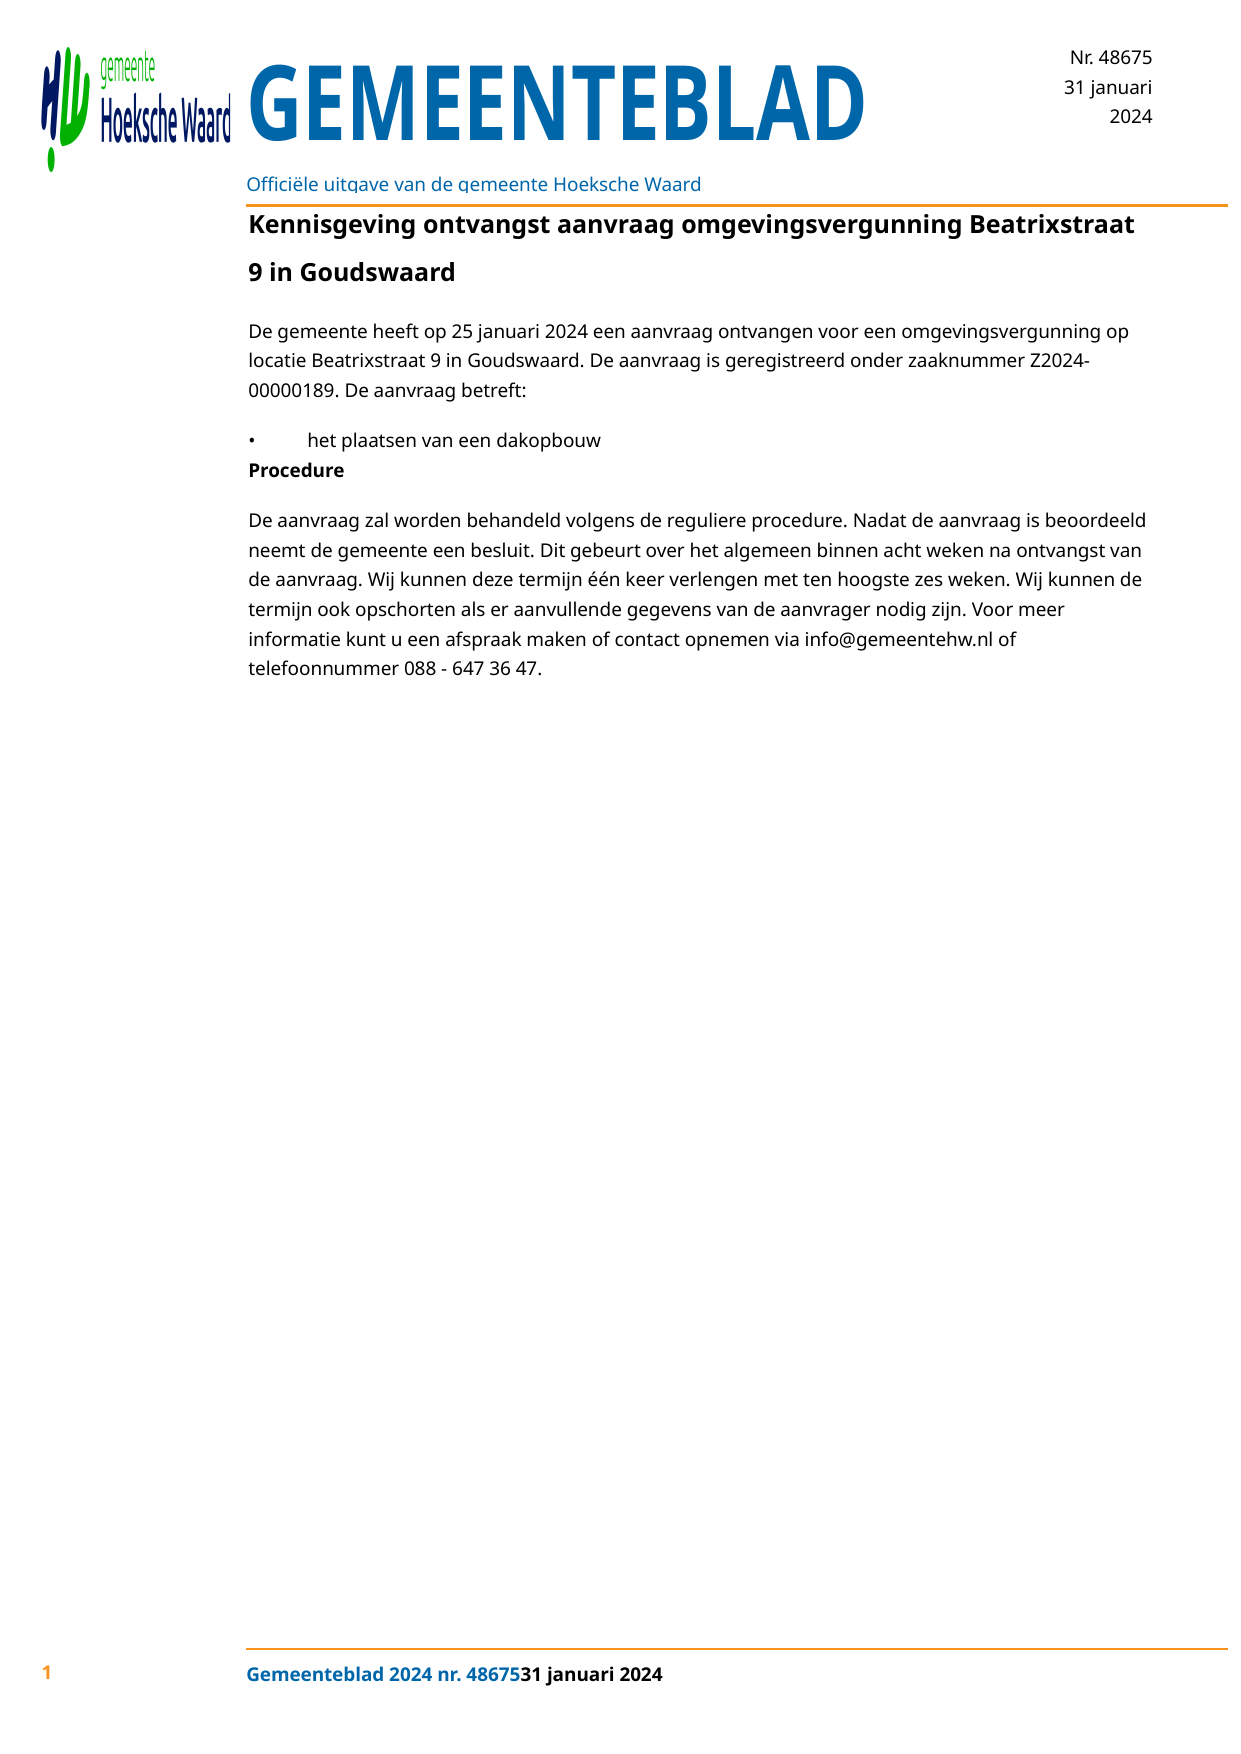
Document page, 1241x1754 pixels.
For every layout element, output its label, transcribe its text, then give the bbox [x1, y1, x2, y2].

text De gemeente heeft op 25 januari 2024 een aanvraag ontvangen voor een omgevingsvergunning op locatie Beatrixstraat 9 in Goudswaard. De aanvraag is geregistreerd onder zaaknummer Z2024-00000189. De aanvraag betreft: [248, 318, 1152, 403]
text Kennisgeving ontvangst aanvraag omgevingsvergunning Beatrixstraat 9 in Goudswaard [248, 207, 1152, 288]
picture [41, 47, 231, 172]
list het plaatsen van een dakopbouw [248, 427, 1152, 453]
text Procedure [248, 457, 1152, 483]
text De aanvraag zal worden behandeld volgens de reguliere procedure. Nadat de aanvraag is beoordeeld neemt de gemeente een besluit. Dit gebeurt over het algemeen binnen acht weken na ontvangst van de aanvraag. Wij kunnen deze termijn één keer verlengen met ten hoogste zes weken. Wij kunnen de termijn ook opschorten als er aanvullende gegevens van de aanvrager nodig zijn. Voor meer informatie kunt u een afspraak maken of contact opnemen via info@gemeentehw.nl of telefoonnummer 088 - 647 36 47. [248, 507, 1152, 681]
